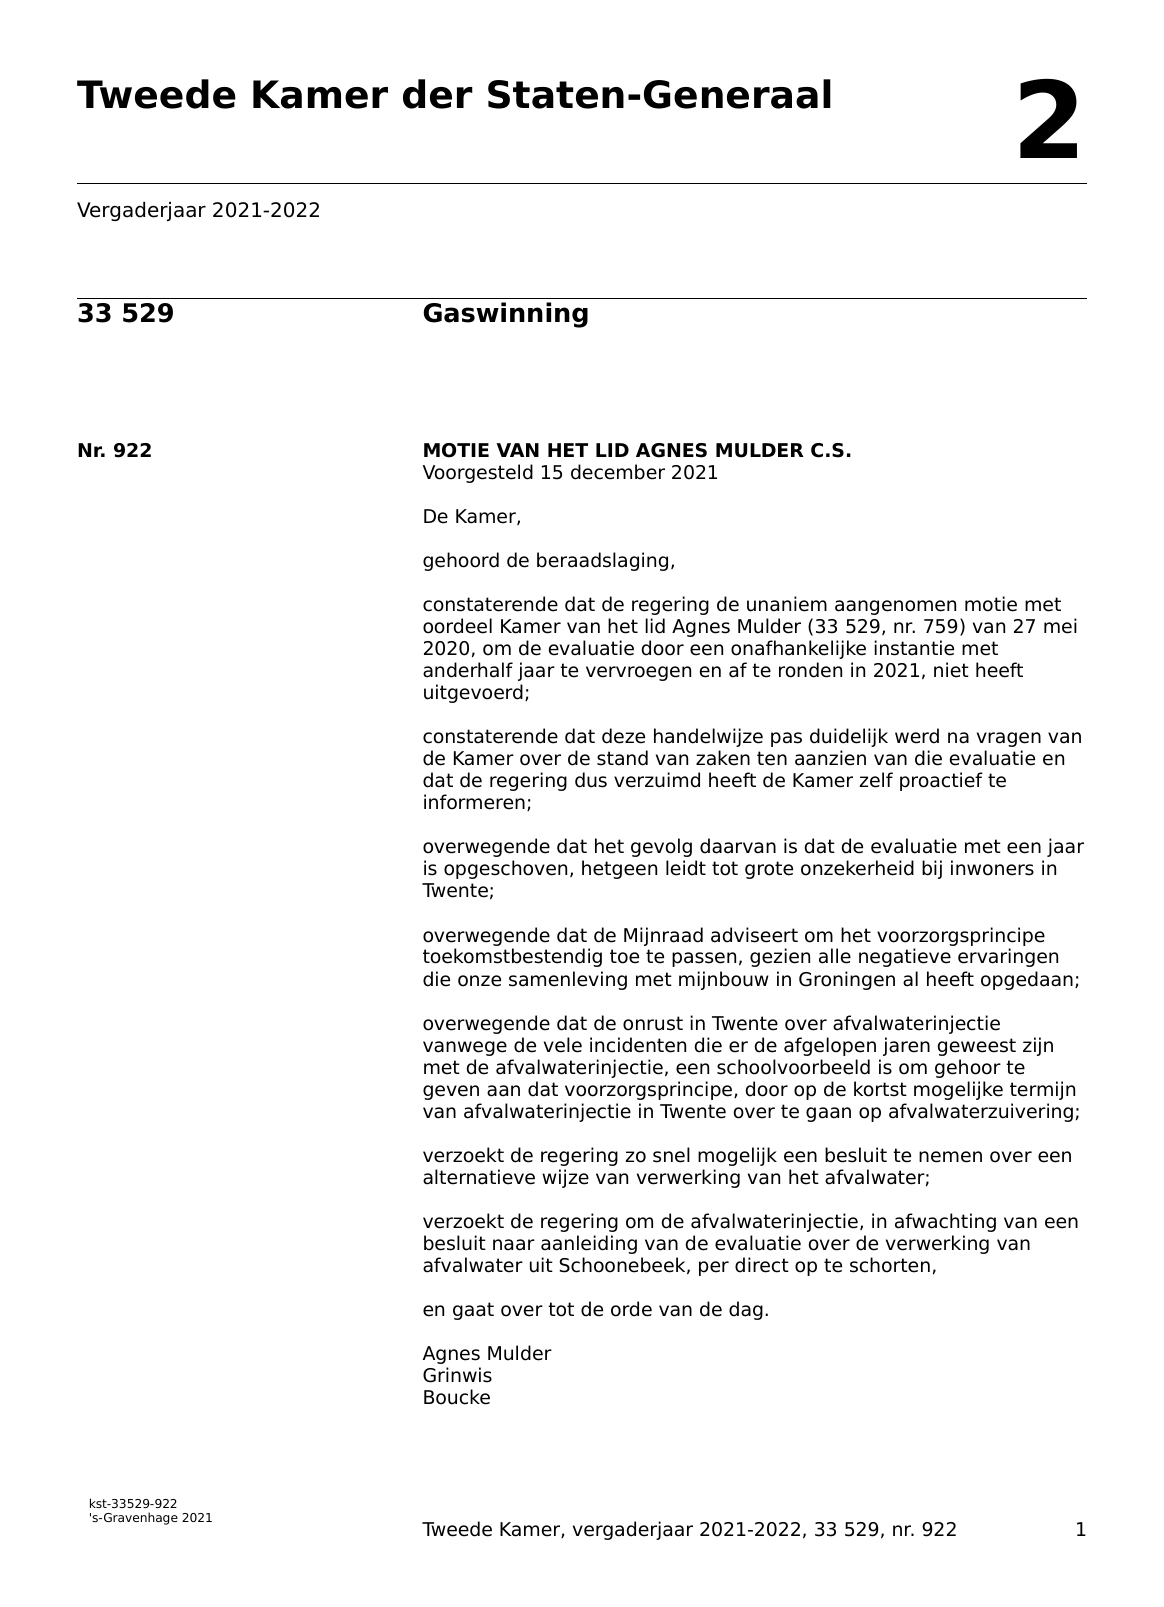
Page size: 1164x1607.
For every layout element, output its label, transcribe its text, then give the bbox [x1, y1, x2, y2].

text verzoekt de regering om de afvalwaterinjectie, in afwachting van een besluit naar aanleiding van de evaluatie over de verwerking van afvalwater uit Schoonebeek, per direct op te schorten, [422, 1211, 1087, 1277]
table_header 2 [886, 59, 1087, 183]
text Grinwis [422, 1365, 1087, 1387]
text overwegende dat de onrust in Twente over afvalwaterinjectie vanwege de vele incidenten die er de afgelopen jaren geweest zijn met de afvalwaterinjectie, een schoolvoorbeeld is om gehoor te geven aan dat voorzorgsprincipe, door op de kortst mogelijke termijn van afvalwaterinjectie in Twente over te gaan op afvalwaterzuivering; [422, 1013, 1087, 1122]
text constaterende dat deze handelwijze pas duidelijk werd na vragen van de Kamer over de stand van zaken ten aanzien van die evaluatie en dat de regering dus verzuimd heeft de Kamer zelf proactief te informeren; [422, 726, 1087, 814]
text overwegende dat de Mijnraad adviseert om het voorzorgsprincipe toekomstbestendig toe te passen, gezien alle negatieve ervaringen die onze samenleving met mijnbouw in Groningen al heeft opgedaan; [422, 924, 1087, 990]
text Agnes Mulder [422, 1343, 1087, 1365]
text constaterende dat de regering de unaniem aangenomen motie met oordeel Kamer van het lid Agnes Mulder (33 529, nr. 759) van 27 mei 2020, om de evaluatie door een onafhankelijke instantie met anderhalf jaar te vervroegen en af te ronden in 2021, niet heeft uitgevoerd; [422, 594, 1087, 704]
text Boucke [422, 1387, 1087, 1409]
text gehoord de beraadslaging, [422, 550, 1087, 572]
subtitle 33 529 Gaswinning [77, 299, 1087, 329]
table_cell Vergaderjaar 2021-2022 [77, 184, 1087, 298]
text Voorgesteld 15 december 2021 [422, 462, 1087, 484]
table_header Tweede Kamer der Staten-Generaal [77, 59, 886, 183]
text kst-33529-922 [88, 1497, 323, 1511]
text 's-Gravenhage 2021 [88, 1511, 323, 1525]
subtitle Nr. 922 MOTIE VAN HET LID AGNES MULDER C.S. [77, 440, 1087, 462]
text overwegende dat het gevolg daarvan is dat de evaluatie met een jaar is opgeschoven, hetgeen leidt tot grote onzekerheid bij inwoners in Twente; [422, 836, 1087, 902]
text verzoekt de regering zo snel mogelijk een besluit te nemen over een alternatieve wijze van verwerking van het afvalwater; [422, 1145, 1087, 1189]
text De Kamer, [422, 506, 1087, 528]
text en gaat over tot de orde van de dag. [422, 1299, 1087, 1321]
